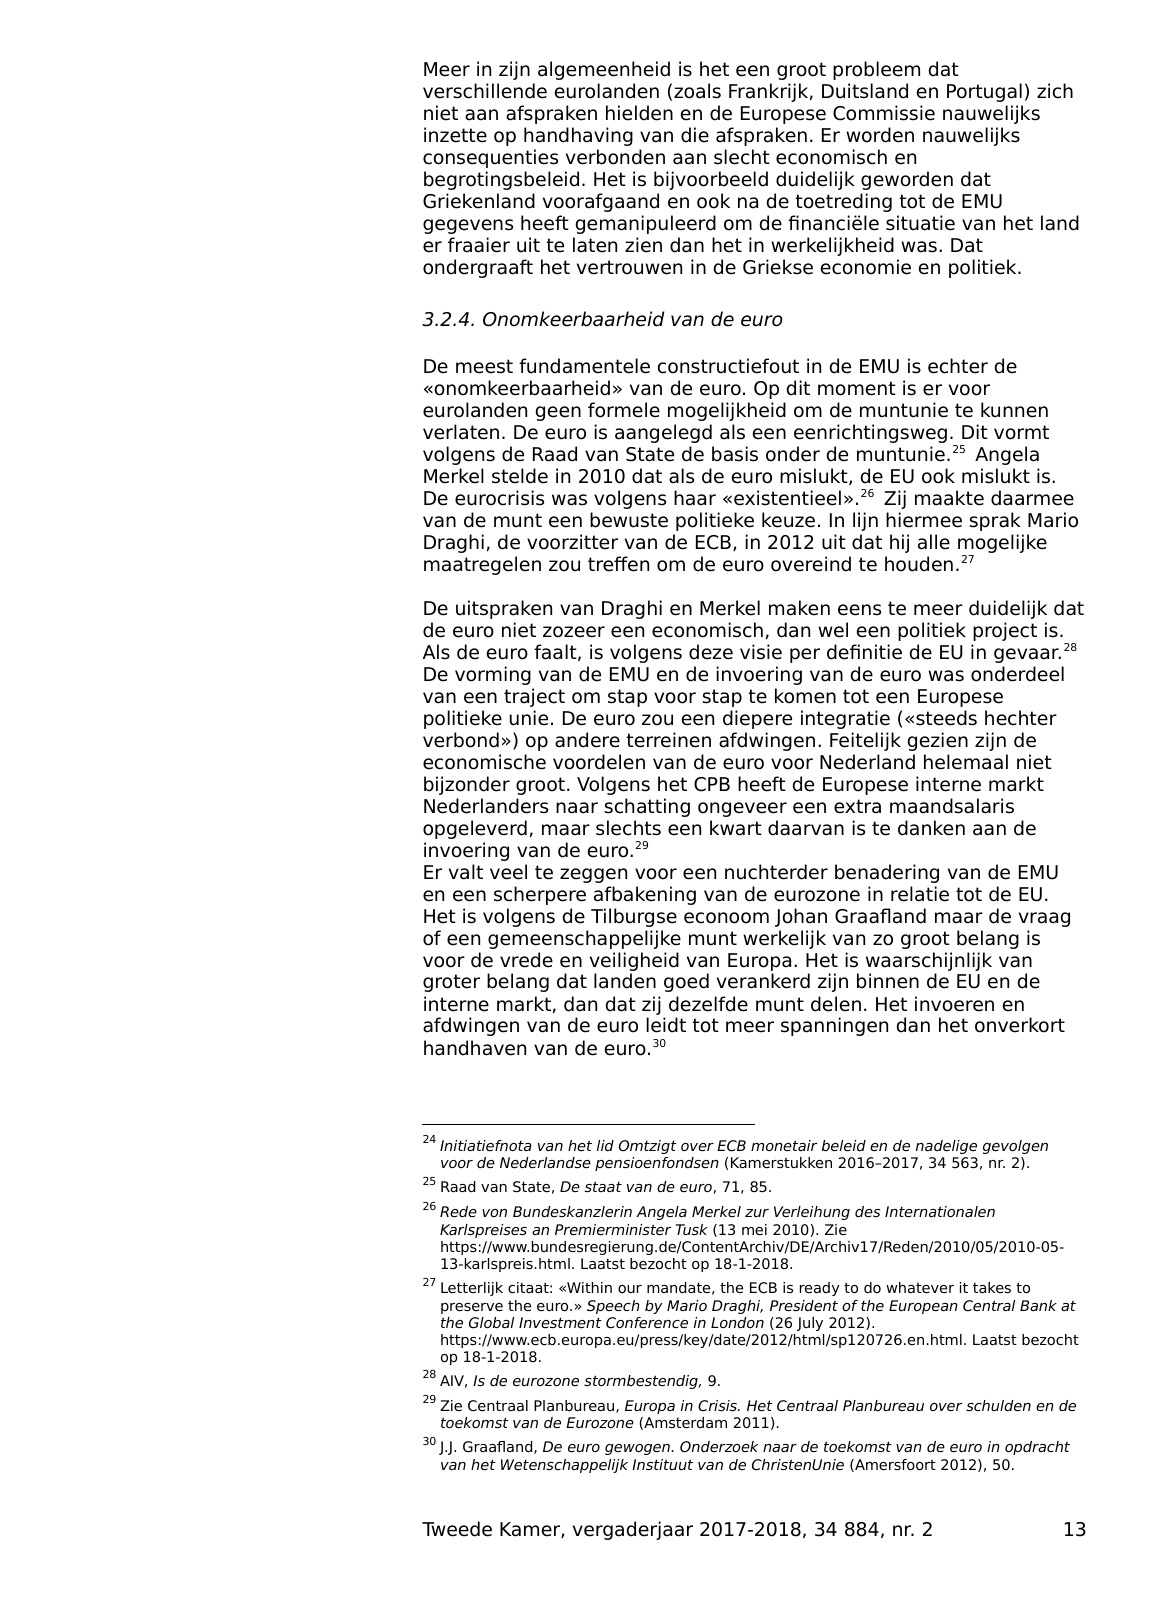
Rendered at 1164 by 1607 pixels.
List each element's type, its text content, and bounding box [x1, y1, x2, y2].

text Rede von Bundeskanzlerin Angela Merkel zur Verleihung des Internationalen Karlspreises an Premierminister Tusk (13 mei 2010). Zie https://www.bundesregierung.de/ContentArchiv/DE/Archiv17/Reden/2010/05/2010-05-13-karlspreis.html. Laatst bezocht op 18-1-2018. [422, 1200, 1087, 1273]
subtitle 3.2.4. Onomkeerbaarheid van de euro [422, 309, 1087, 331]
text Meer in zijn algemeenheid is het een groot probleem dat verschillende eurolanden (zoals Frankrijk, Duitsland en Portugal) zich niet aan afspraken hielden en de Europese Commissie nauwelijks inzette op handhaving van die afspraken. Er worden nauwelijks consequenties verbonden aan slecht economisch en begrotingsbeleid. Het is bijvoorbeeld duidelijk geworden dat Griekenland voorafgaand en ook na de toetreding tot de EMU gegevens heeft gemanipuleerd om de financiële situatie van het land er fraaier uit te laten zien dan het in werkelijkheid was. Dat ondergraaft het vertrouwen in de Griekse economie en politiek. [422, 59, 1087, 279]
text De uitspraken van Draghi en Merkel maken eens te meer duidelijk dat de euro niet zozeer een economisch, dan wel een politiek project is. Als de euro faalt, is volgens deze visie per definitie de EU in gevaar. De vorming van de EMU en de invoering van de euro was onderdeel van een traject om stap voor stap te komen tot een Europese politieke unie. De euro zou een diepere integratie («steeds hechter verbond») op andere terreinen afdwingen. Feitelijk gezien zijn de economische voordelen van de euro voor Nederland helemaal niet bijzonder groot. Volgens het CPB heeft de Europese interne markt Nederlanders naar schatting ongeveer een extra maandsalaris opgeleverd, maar slechts een kwart daarvan is te danken aan de invoering van de euro. [422, 598, 1087, 862]
text Zie Centraal Planbureau, Europa in Crisis. Het Centraal Planbureau over schulden en de toekomst van de Eurozone (Amsterdam 2011). [422, 1393, 1087, 1432]
text Letterlijk citaat: «Within our mandate, the ECB is ready to do whatever it takes to preserve the euro.» Speech by Mario Draghi, President of the European Central Bank at the Global Investment Conference in London (26 July 2012). https://www.ecb.europa.eu/press/key/date/2012/html/sp120726.en.html. Laatst bezocht op 18-1-2018. [422, 1276, 1087, 1366]
text De meest fundamentele constructiefout in de EMU is echter de «onomkeerbaarheid» van de euro. Op dit moment is er voor eurolanden geen formele mogelijkheid om de muntunie te kunnen verlaten. De euro is aangelegd als een eenrichtingsweg. Dit vormt volgens de Raad van State de basis onder de muntunie. Angela Merkel stelde in 2010 dat als de euro mislukt, de EU ook mislukt is. De eurocrisis was volgens haar «existentieel». Zij maakte daarmee van de munt een bewuste politieke keuze. In lijn hiermee sprak Mario Draghi, de voorzitter van de ECB, in 2012 uit dat hij alle mogelijke maatregelen zou treffen om de euro overeind te houden. [422, 356, 1087, 576]
text AIV, Is de eurozone stormbestendig, 9. [422, 1368, 1087, 1391]
text Initiatiefnota van het lid Omtzigt over ECB monetair beleid en de nadelige gevolgen voor de Nederlandse pensioenfondsen (Kamerstukken 2016–2017, 34 563, nr. 2). [422, 1133, 1087, 1172]
text Er valt veel te zeggen voor een nuchterder benadering van de EMU en een scherpere afbakening van de eurozone in relatie tot de EU. Het is volgens de Tilburgse econoom Johan Graafland maar de vraag of een gemeenschappelijke munt werkelijk van zo groot belang is voor de vrede en veiligheid van Europa. Het is waarschijnlijk van groter belang dat landen goed verankerd zijn binnen de EU en de interne markt, dan dat zij dezelfde munt delen. Het invoeren en afdwingen van de euro leidt tot meer spanningen dan het onverkort handhaven van de euro. [422, 862, 1087, 1059]
text J.J. Graafland, De euro gewogen. Onderzoek naar de toekomst van de euro in opdracht van het Wetenschappelijk Instituut van de ChristenUnie (Amersfoort 2012), 50. [422, 1435, 1087, 1474]
text Raad van State, De staat van de euro, 71, 85. [422, 1175, 1087, 1197]
